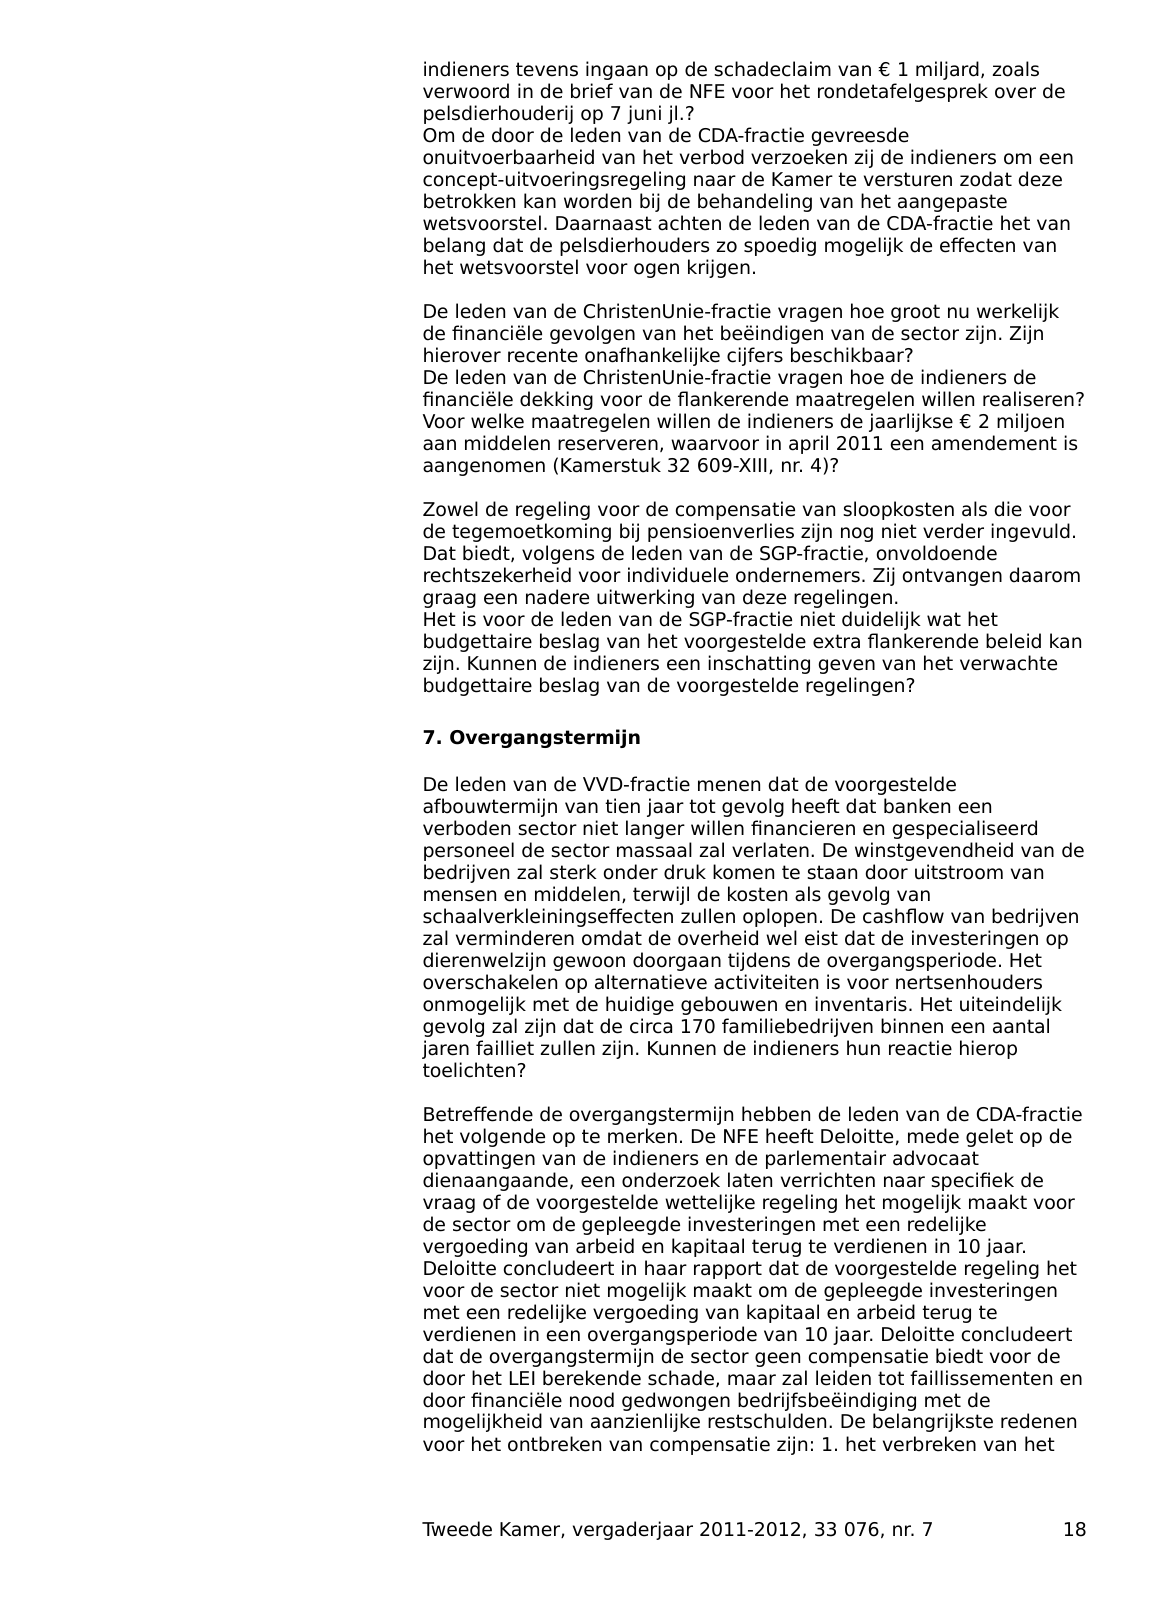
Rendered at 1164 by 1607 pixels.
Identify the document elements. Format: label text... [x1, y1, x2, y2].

text Om de door de leden van de CDA-fractie gevreesde onuitvoerbaarheid van het verbod verzoeken zij de indieners om een concept-uitvoeringsregeling naar de Kamer te versturen zodat deze betrokken kan worden bij de behandeling van het aangepaste wetsvoorstel. Daarnaast achten de leden van de CDA-fractie het van belang dat de pelsdierhouders zo spoedig mogelijk de effecten van het wetsvoorstel voor ogen krijgen. [422, 125, 1087, 279]
text Betreffende de overgangstermijn hebben de leden van de CDA-fractie het volgende op te merken. De NFE heeft Deloitte, mede gelet op de opvattingen van de indieners en de parlementair advocaat dienaangaande, een onderzoek laten verrichten naar specifiek de vraag of de voorgestelde wettelijke regeling het mogelijk maakt voor de sector om de gepleegde investeringen met een redelijke vergoeding van arbeid en kapitaal terug te verdienen in 10 jaar. Deloitte concludeert in haar rapport dat de voorgestelde regeling het voor de sector niet mogelijk maakt om de gepleegde investeringen met een redelijke vergoeding van kapitaal en arbeid terug te verdienen in een overgangsperiode van 10 jaar. Deloitte concludeert dat de overgangstermijn de sector geen compensatie biedt voor de door het LEI berekende schade, maar zal leiden tot faillissementen en door financiële nood gedwongen bedrijfsbeëindiging met de mogelijkheid van aanzienlijke restschulden. De belangrijkste redenen voor het ontbreken van compensatie zijn: 1. het verbreken van het [422, 1104, 1087, 1455]
text De leden van de VVD-fractie menen dat de voorgestelde afbouwtermijn van tien jaar tot gevolg heeft dat banken een verboden sector niet langer willen financieren en gespecialiseerd personeel de sector massaal zal verlaten. De winstgevendheid van de bedrijven zal sterk onder druk komen te staan door uitstroom van mensen en middelen, terwijl de kosten als gevolg van schaalverkleiningseffecten zullen oplopen. De cashflow van bedrijven zal verminderen omdat de overheid wel eist dat de investeringen op dierenwelzijn gewoon doorgaan tijdens de overgangsperiode. Het overschakelen op alternatieve activiteiten is voor nertsenhouders onmogelijk met de huidige gebouwen en inventaris. Het uiteindelijk gevolg zal zijn dat de circa 170 familiebedrijven binnen een aantal jaren failliet zullen zijn. Kunnen de indieners hun reactie hierop toelichten? [422, 774, 1087, 1082]
text De leden van de ChristenUnie-fractie vragen hoe de indieners de financiële dekking voor de flankerende maatregelen willen realiseren? Voor welke maatregelen willen de indieners de jaarlijkse € 2 miljoen aan middelen reserveren, waarvoor in april 2011 een amendement is aangenomen (Kamerstuk 32 609-XIII, nr. 4)? [422, 367, 1087, 477]
text De leden van de ChristenUnie-fractie vragen hoe groot nu werkelijk de financiële gevolgen van het beëindigen van de sector zijn. Zijn hierover recente onafhankelijke cijfers beschikbaar? [422, 301, 1087, 367]
text Het is voor de leden van de SGP-fractie niet duidelijk wat het budgettaire beslag van het voorgestelde extra flankerende beleid kan zijn. Kunnen de indieners een inschatting geven van het verwachte budgettaire beslag van de voorgestelde regelingen? [422, 609, 1087, 697]
subtitle 7. Overgangstermijn [422, 727, 1087, 749]
text indieners tevens ingaan op de schadeclaim van € 1 miljard, zoals verwoord in de brief van de NFE voor het rondetafelgesprek over de pelsdierhouderij op 7 juni jl.? [422, 59, 1087, 125]
text Zowel de regeling voor de compensatie van sloopkosten als die voor de tegemoetkoming bij pensioenverlies zijn nog niet verder ingevuld. Dat biedt, volgens de leden van de SGP-fractie, onvoldoende rechtszekerheid voor individuele ondernemers. Zij ontvangen daarom graag een nadere uitwerking van deze regelingen. [422, 499, 1087, 609]
